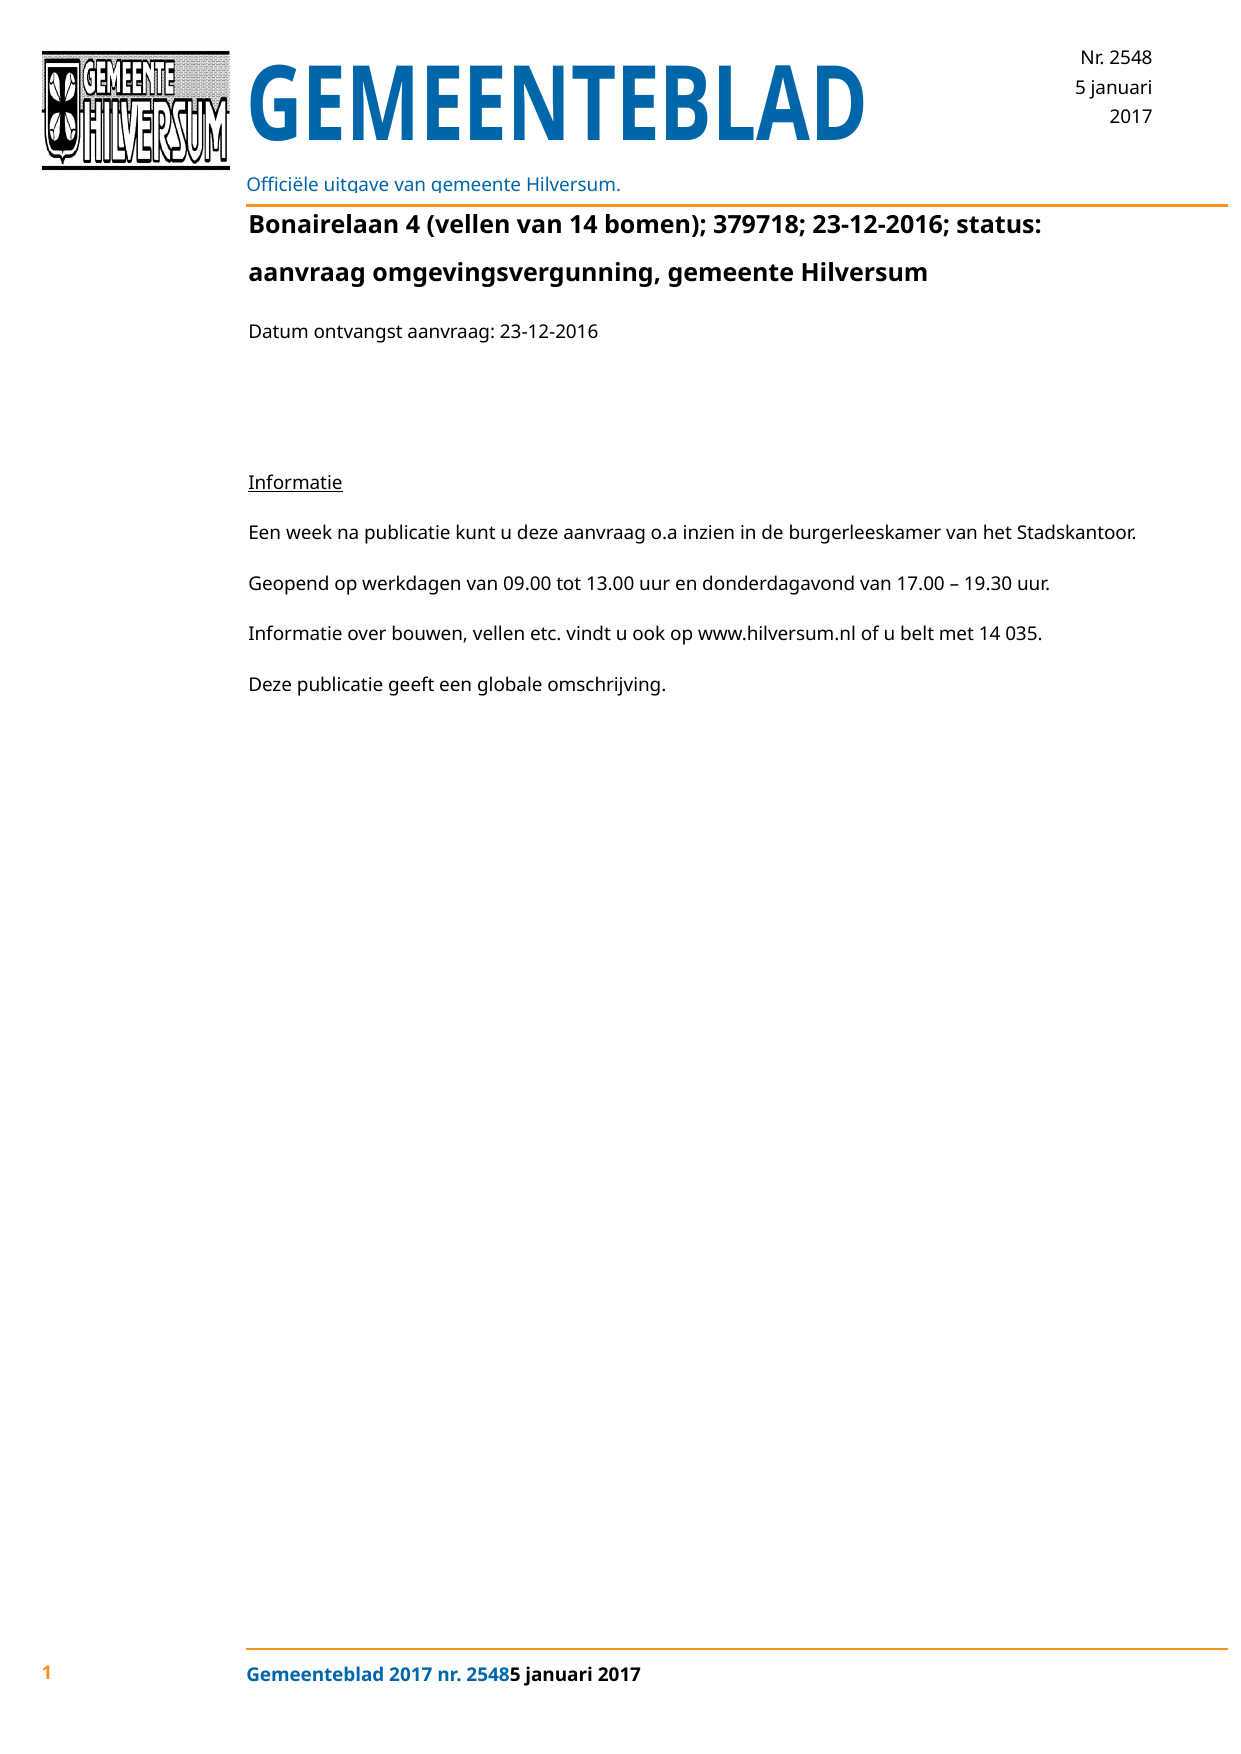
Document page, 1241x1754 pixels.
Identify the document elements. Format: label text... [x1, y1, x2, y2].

text Deze publicatie geeft een globale omschrijving. [248, 671, 1152, 697]
text Een week na publicatie kunt u deze aanvraag o.a inzien in de burgerleeskamer van het Stadskantoor. [248, 519, 1152, 545]
text Informatie [248, 469, 1152, 495]
text Datum ontvangst aanvraag: 23-12-2016 [248, 318, 1152, 344]
text Bonairelaan 4 (vellen van 14 bomen); 379718; 23-12-2016; status: aanvraag omgevingsvergunning, gemeente Hilversum [248, 207, 1152, 288]
text Geopend op werkdagen van 09.00 tot 13.00 uur en donderdagavond van 17.00 – 19.30 uur. [248, 570, 1152, 596]
picture [41, 47, 231, 172]
text Informatie over bouwen, vellen etc. vindt u ook op www.hilversum.nl of u belt met 14 035. [248, 620, 1152, 646]
